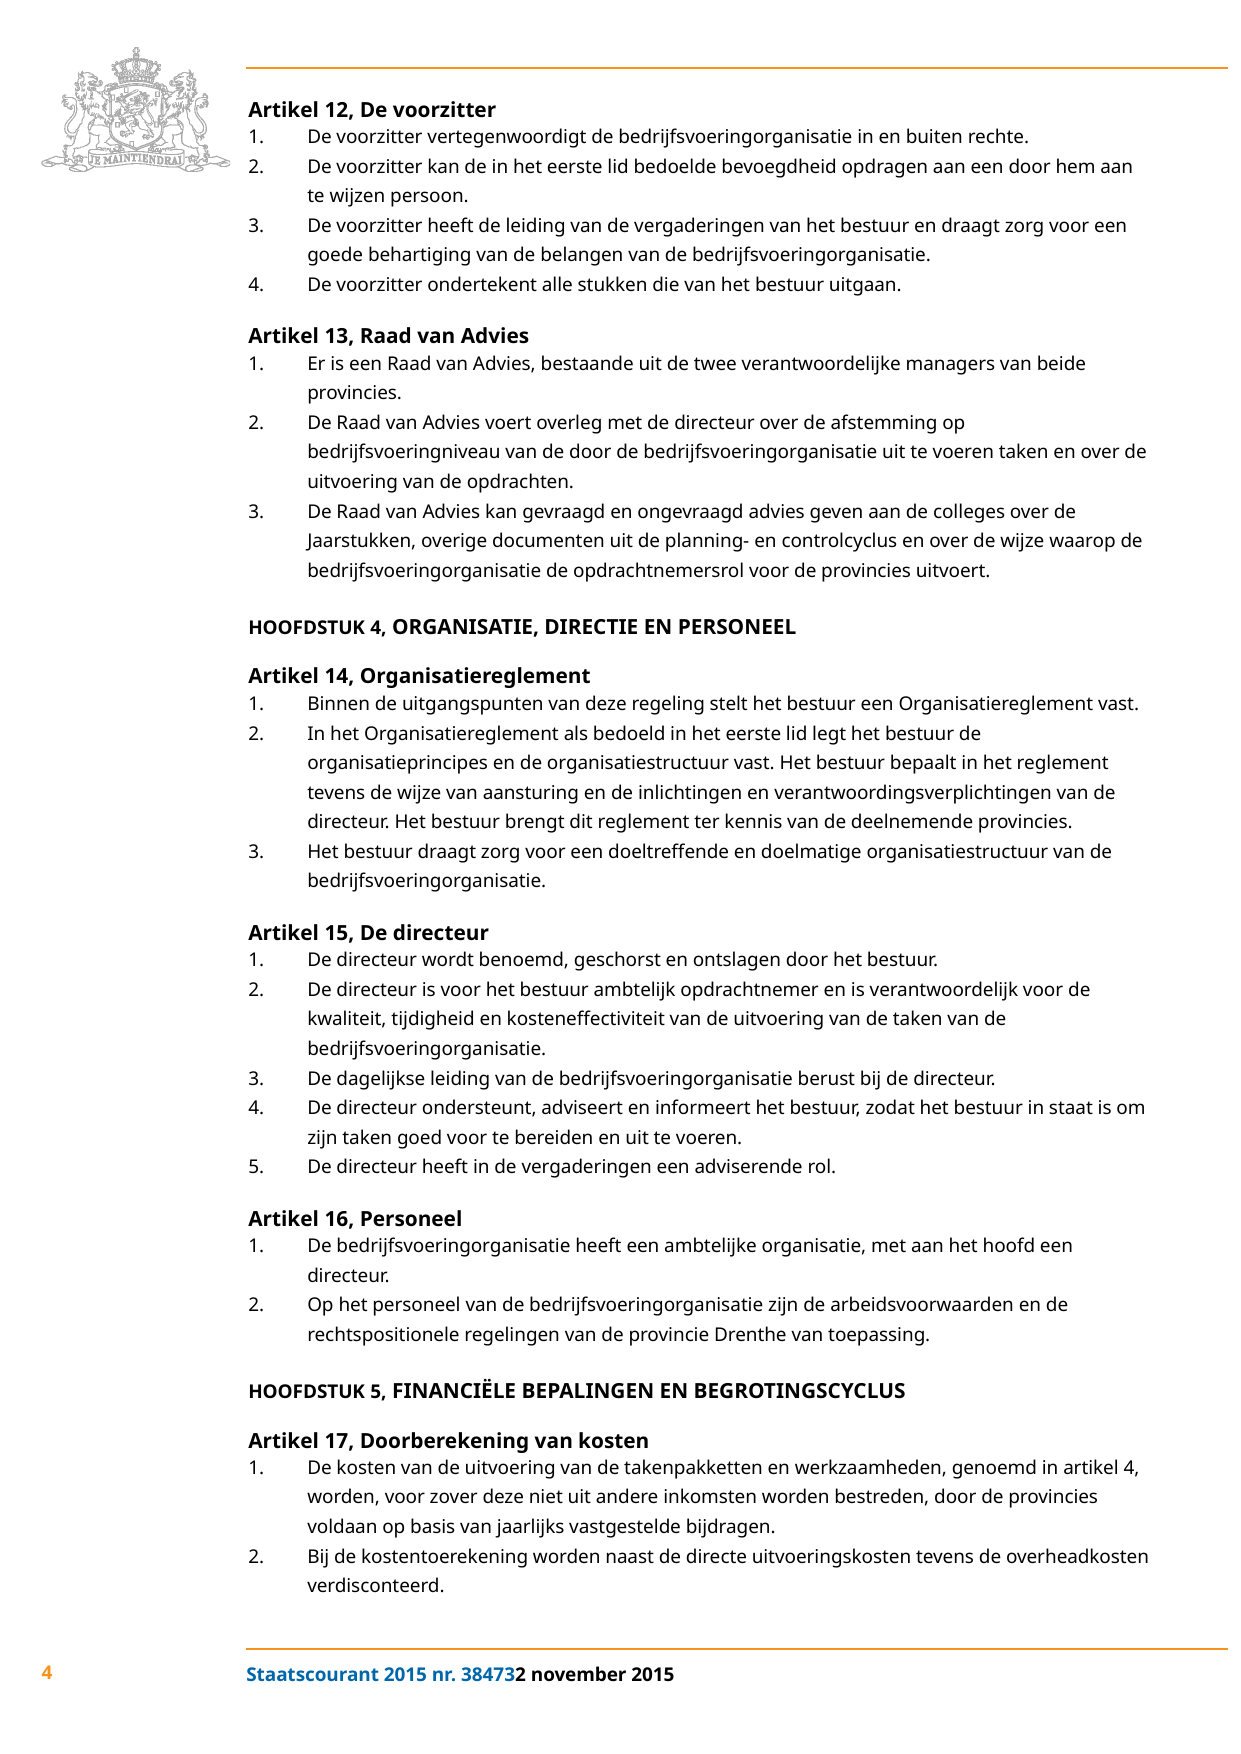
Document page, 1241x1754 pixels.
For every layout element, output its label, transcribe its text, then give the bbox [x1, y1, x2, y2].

list De directeur wordt benoemd, geschorst en ontslagen door het bestuur. [248, 946, 1152, 972]
list Het bestuur draagt zorg voor een doeltreffende en doelmatige organisatiestructuur van de bedrijfsvoeringorganisatie. [248, 838, 1152, 893]
text Artikel 16, Personeel [248, 1204, 1152, 1232]
list Er is een Raad van Advies, bestaande uit de twee verantwoordelijke managers van beide provincies. [248, 350, 1152, 405]
text HOOFDSTUK 5, FINANCIËLE BEPALINGEN EN BEGROTINGSCYCLUS [248, 1376, 1152, 1405]
list De Raad van Advies kan gevraagd en ongevraagd advies geven aan de colleges over de Jaarstukken, overige documenten uit de planning- en controlcyclus en over de wijze waarop de bedrijfsvoeringorganisatie de opdrachtnemersrol voor de provincies uitvoert. [248, 498, 1152, 583]
list Bij de kostentoerekening worden naast de directe uitvoeringskosten tevens de overheadkosten verdisconteerd. [248, 1543, 1152, 1598]
list De voorzitter vertegenwoordigt de bedrijfsvoeringorganisatie in en buiten rechte. [248, 123, 1152, 149]
list Op het personeel van de bedrijfsvoeringorganisatie zijn de arbeidsvoorwaarden en de rechtspositionele regelingen van de provincie Drenthe van toepassing. [248, 1292, 1152, 1347]
list In het Organisatiereglement als bedoeld in het eerste lid legt het bestuur de organisatieprincipes en de organisatiestructuur vast. Het bestuur bepaalt in het reglement tevens de wijze van aansturing en de inlichtingen en verantwoordingsverplichtingen van de directeur. Het bestuur brengt dit reglement ter kennis van de deelnemende provincies. [248, 720, 1152, 834]
list De voorzitter kan de in het eerste lid bedoelde bevoegdheid opdragen aan een door hem aan te wijzen persoon. [248, 153, 1152, 208]
list De bedrijfsvoeringorganisatie heeft een ambtelijke organisatie, met aan het hoofd een directeur. [248, 1232, 1152, 1288]
text HOOFDSTUK 4, ORGANISATIE, DIRECTIE EN PERSONEEL [248, 612, 1152, 641]
list De Raad van Advies voert overleg met de directeur over de afstemming op bedrijfsvoeringniveau van de door de bedrijfsvoeringorganisatie uit te voeren taken en over de uitvoering van de opdrachten. [248, 409, 1152, 494]
text Artikel 17, Doorberekening van kosten [248, 1426, 1152, 1454]
text Artikel 12, De voorzitter [248, 95, 1152, 123]
list De directeur is voor het bestuur ambtelijk opdrachtnemer en is verantwoordelijk voor de kwaliteit, tijdigheid en kosteneffectiviteit van de uitvoering van de taken van de bedrijfsvoeringorganisatie. [248, 976, 1152, 1061]
text Artikel 15, De directeur [248, 918, 1152, 946]
list De voorzitter heeft de leiding van de vergaderingen van het bestuur en draagt zorg voor een goede behartiging van de belangen van de bedrijfsvoeringorganisatie. [248, 212, 1152, 267]
list De voorzitter ondertekent alle stukken die van het bestuur uitgaan. [248, 271, 1152, 297]
list De kosten van de uitvoering van de takenpakketten en werkzaamheden, genoemd in artikel 4, worden, voor zover deze niet uit andere inkomsten worden bestreden, door de provincies voldaan op basis van jaarlijks vastgestelde bijdragen. [248, 1454, 1152, 1539]
picture [41, 47, 231, 172]
list Binnen de uitgangspunten van deze regeling stelt het bestuur een Organisatiereglement vast. [248, 690, 1152, 716]
list De dagelijkse leiding van de bedrijfsvoeringorganisatie berust bij de directeur. [248, 1065, 1152, 1091]
text Artikel 13, Raad van Advies [248, 322, 1152, 350]
list De directeur ondersteunt, adviseert en informeert het bestuur, zodat het bestuur in staat is om zijn taken goed voor te bereiden en uit te voeren. [248, 1094, 1152, 1150]
list De directeur heeft in de vergaderingen een adviserende rol. [248, 1153, 1152, 1179]
text Artikel 14, Organisatiereglement [248, 662, 1152, 690]
